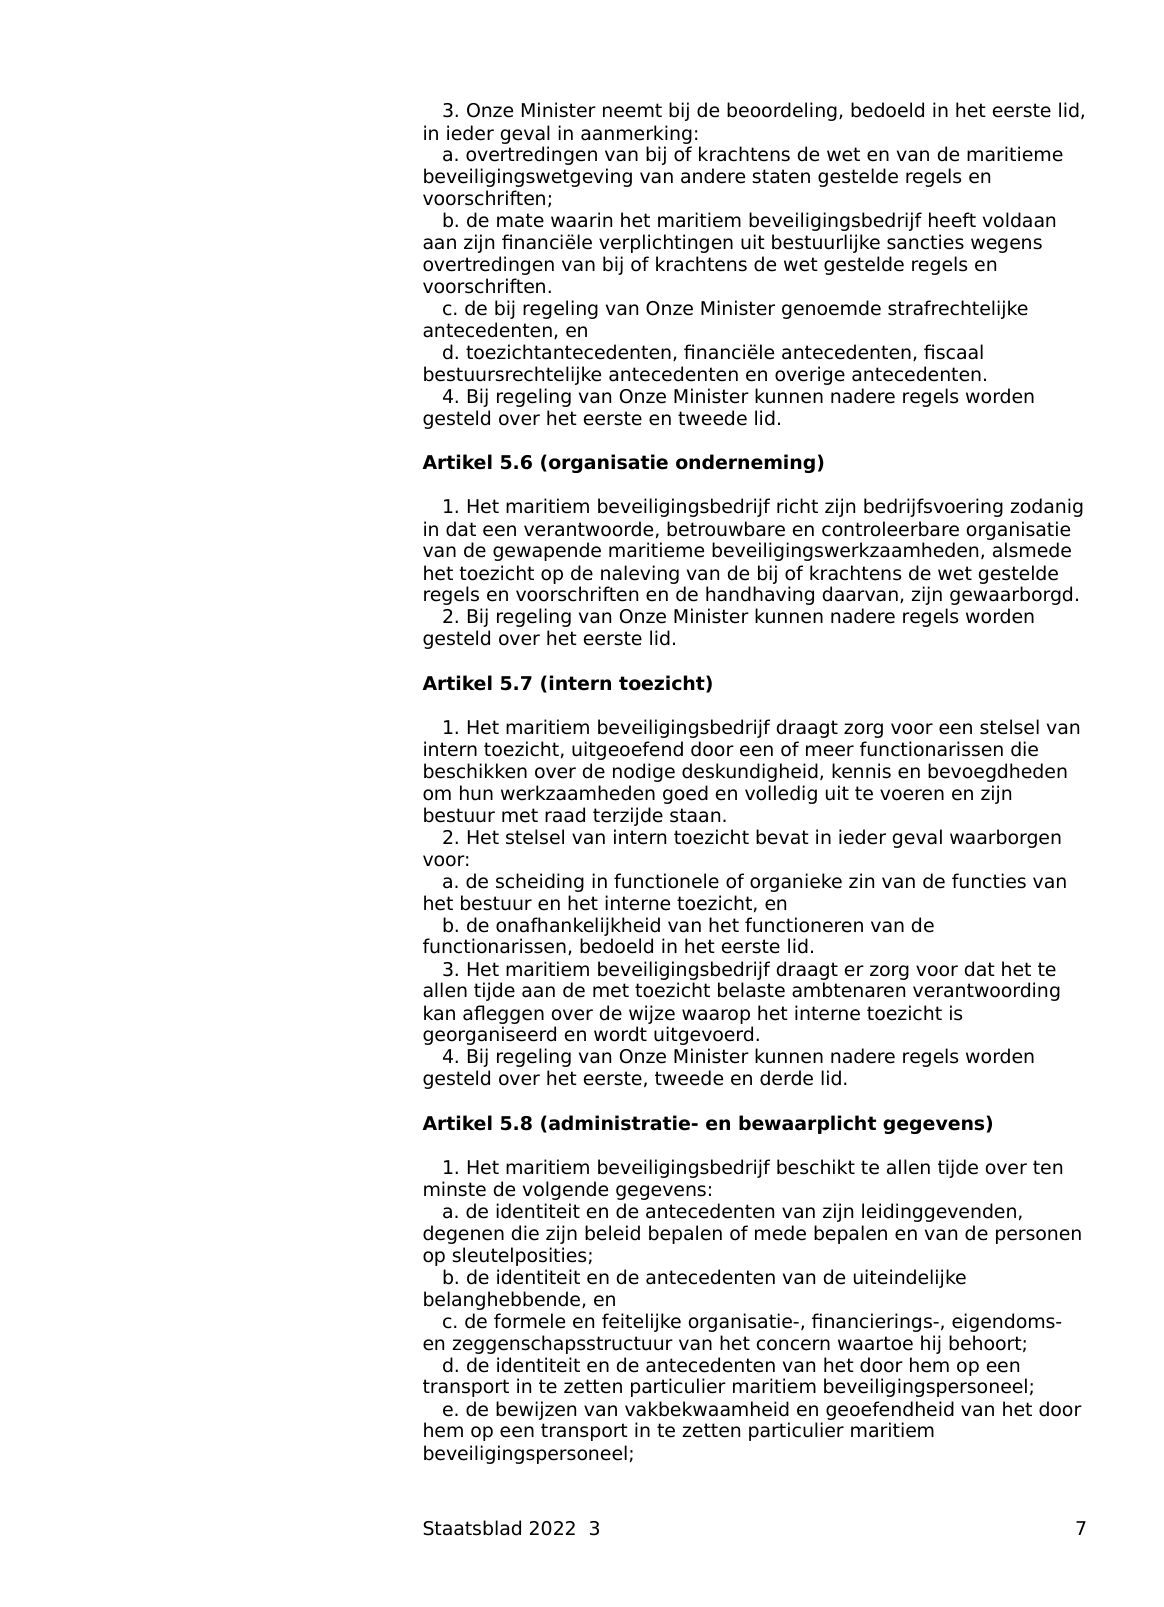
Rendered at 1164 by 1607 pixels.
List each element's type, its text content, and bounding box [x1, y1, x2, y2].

text 2. Bij regeling van Onze Minister kunnen nadere regels worden gesteld over het eerste lid. [422, 606, 1087, 650]
text a. de identiteit en de antecedenten van zijn leidinggevenden, degenen die zijn beleid bepalen of mede bepalen en van de personen op sleutelposities; [422, 1201, 1087, 1267]
subtitle Artikel 5.8 (administratie- en bewaarplicht gegevens) [422, 1112, 1087, 1134]
text 1. Het maritiem beveiligingsbedrijf richt zijn bedrijfsvoering zodanig in dat een verantwoorde, betrouwbare en controleerbare organisatie van de gewapende maritieme beveiligingswerkzaamheden, alsmede het toezicht op de naleving van de bij of krachtens de wet gestelde regels en voorschriften en de handhaving daarvan, zijn gewaarborgd. [422, 496, 1087, 606]
text 3. Onze Minister neemt bij de beoordeling, bedoeld in het eerste lid, in ieder geval in aanmerking: [422, 100, 1087, 144]
text 4. Bij regeling van Onze Minister kunnen nadere regels worden gesteld over het eerste, tweede en derde lid. [422, 1046, 1087, 1090]
text a. de scheiding in functionele of organieke zin van de functies van het bestuur en het interne toezicht, en [422, 871, 1087, 914]
text c. de formele en feitelijke organisatie-, financierings-, eigendoms- en zeggenschapsstructuur van het concern waartoe hij behoort; [422, 1311, 1087, 1354]
text 2. Het stelsel van intern toezicht bevat in ieder geval waarborgen voor: [422, 827, 1087, 871]
text d. de identiteit en de antecedenten van het door hem op een transport in te zetten particulier maritiem beveiligingspersoneel; [422, 1354, 1087, 1398]
text 3. Het maritiem beveiligingsbedrijf draagt er zorg voor dat het te allen tijde aan de met toezicht belaste ambtenaren verantwoording kan afleggen over de wijze waarop het interne toezicht is georganiseerd en wordt uitgevoerd. [422, 958, 1087, 1046]
text 1. Het maritiem beveiligingsbedrijf draagt zorg voor een stelsel van intern toezicht, uitgeoefend door een of meer functionarissen die beschikken over de nodige deskundigheid, kennis en bevoegdheden om hun werkzaamheden goed en volledig uit te voeren en zijn bestuur met raad terzijde staan. [422, 717, 1087, 827]
text e. de bewijzen van vakbekwaamheid en geoefendheid van het door hem op een transport in te zetten particulier maritiem beveiligingspersoneel; [422, 1398, 1087, 1464]
text 1. Het maritiem beveiligingsbedrijf beschikt te allen tijde over ten minste de volgende gegevens: [422, 1157, 1087, 1201]
text b. de identiteit en de antecedenten van de uiteindelijke belanghebbende, en [422, 1267, 1087, 1311]
subtitle Artikel 5.7 (intern toezicht) [422, 672, 1087, 694]
text 4. Bij regeling van Onze Minister kunnen nadere regels worden gesteld over het eerste en tweede lid. [422, 386, 1087, 430]
text a. overtredingen van bij of krachtens de wet en van de maritieme beveiligingswetgeving van andere staten gestelde regels en voorschriften; [422, 144, 1087, 210]
text c. de bij regeling van Onze Minister genoemde strafrechtelijke antecedenten, en [422, 298, 1087, 342]
text d. toezichtantecedenten, financiële antecedenten, fiscaal bestuursrechtelijke antecedenten en overige antecedenten. [422, 342, 1087, 386]
text b. de onafhankelijkheid van het functioneren van de functionarissen, bedoeld in het eerste lid. [422, 914, 1087, 958]
subtitle Artikel 5.6 (organisatie onderneming) [422, 452, 1087, 474]
text b. de mate waarin het maritiem beveiligingsbedrijf heeft voldaan aan zijn financiële verplichtingen uit bestuurlijke sancties wegens overtredingen van bij of krachtens de wet gestelde regels en voorschriften. [422, 210, 1087, 298]
